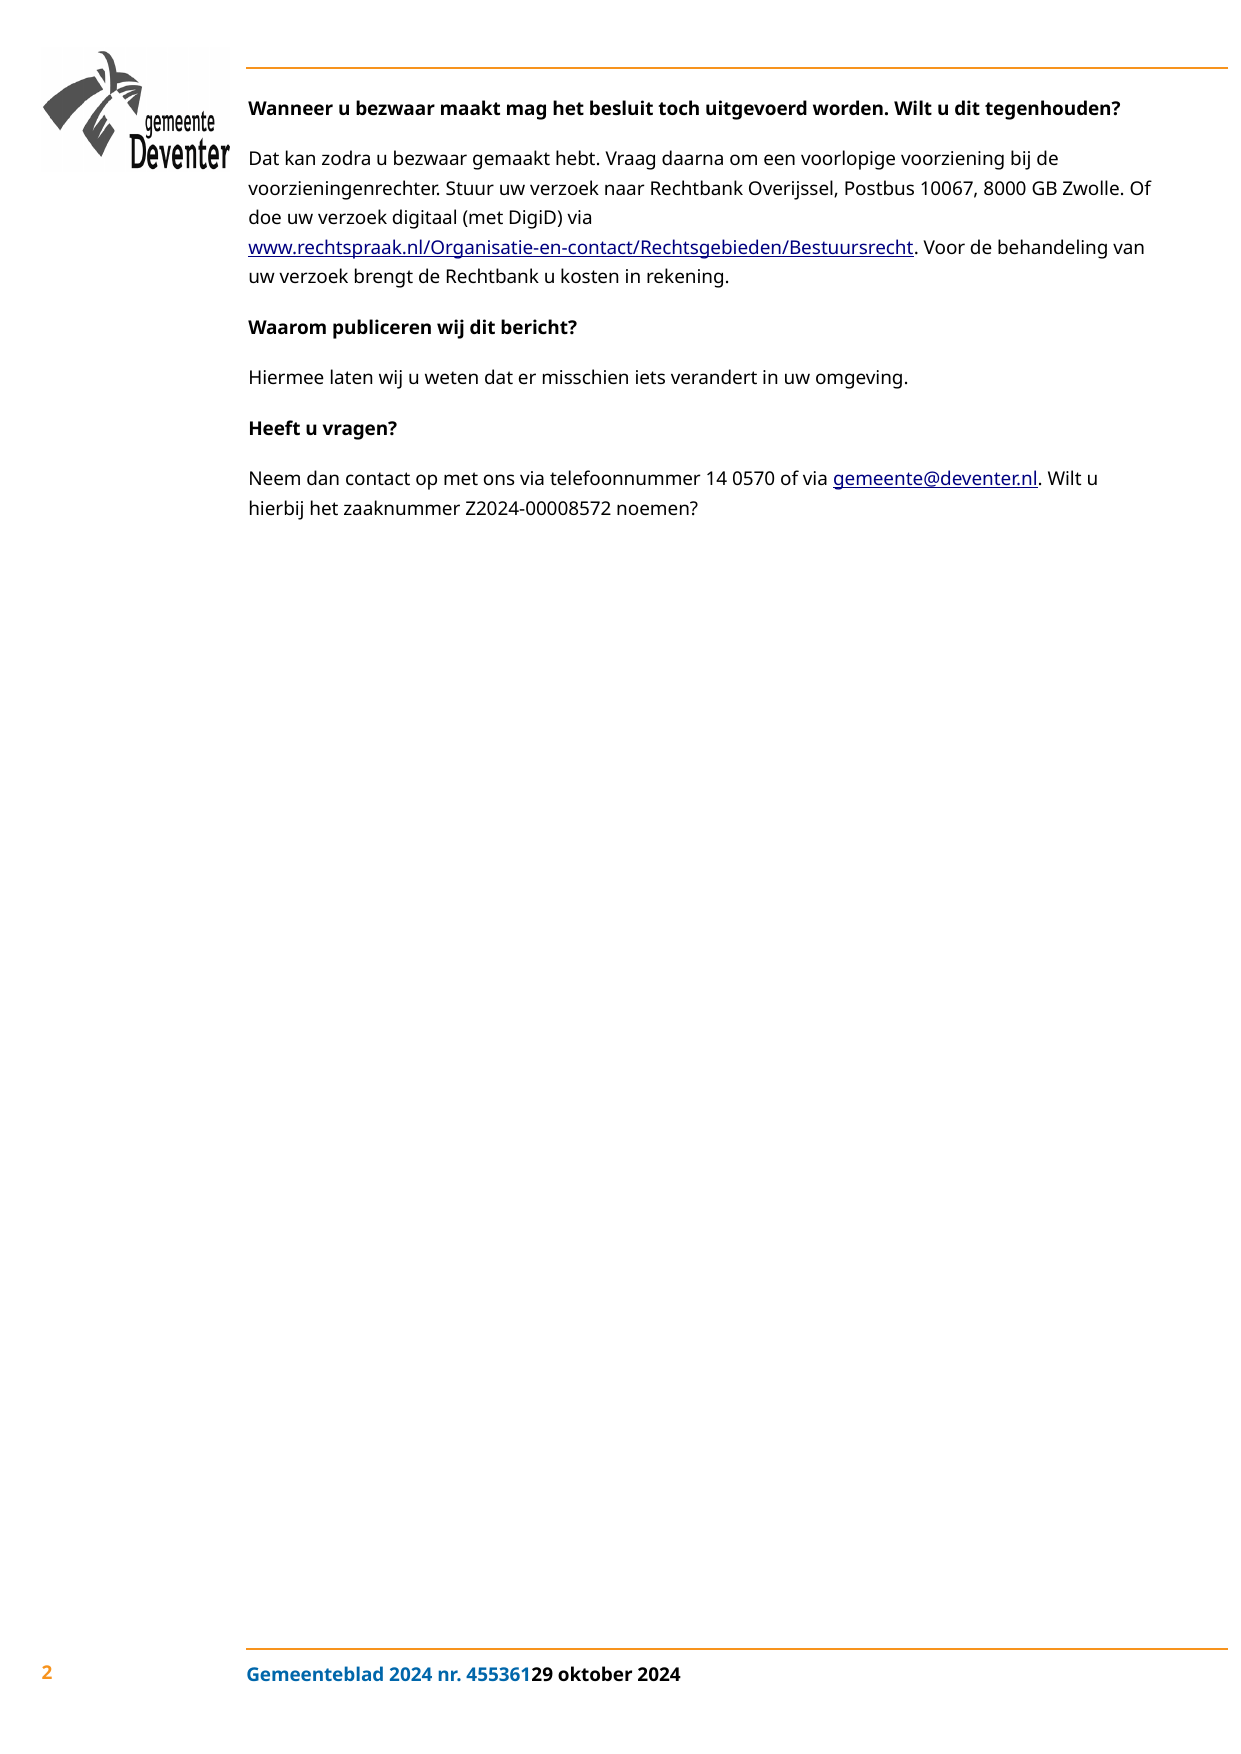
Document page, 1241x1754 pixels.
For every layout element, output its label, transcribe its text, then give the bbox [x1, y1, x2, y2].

text Heeft u vragen? [248, 415, 1152, 441]
text Waarom publiceren wij dit bericht? [248, 314, 1152, 340]
text Dat kan zodra u bezwaar gemaakt hebt. Vraag daarna om een voorlopige voorziening bij de voorzieningenrechter. Stuur uw verzoek naar Rechtbank Overijssel, Postbus 10067, 8000 GB Zwolle. Of doe uw verzoek digitaal (met DigiD) via www.rechtspraak.nl/Organisatie-en-contact/Rechtsgebieden/Bestuursrecht. Voor de behandeling van uw verzoek brengt de Rechtbank u kosten in rekening. [248, 145, 1152, 289]
text Hiermee laten wij u weten dat er misschien iets verandert in uw omgeving. [248, 364, 1152, 390]
picture [41, 47, 231, 172]
text Neem dan contact op met ons via telefoonnummer 14 0570 of via gemeente@deventer.nl. Wilt u hierbij het zaaknummer Z2024-00008572 noemen? [248, 465, 1152, 521]
text Wanneer u bezwaar maakt mag het besluit toch uitgevoerd worden. Wilt u dit tegenhouden? [248, 95, 1152, 121]
